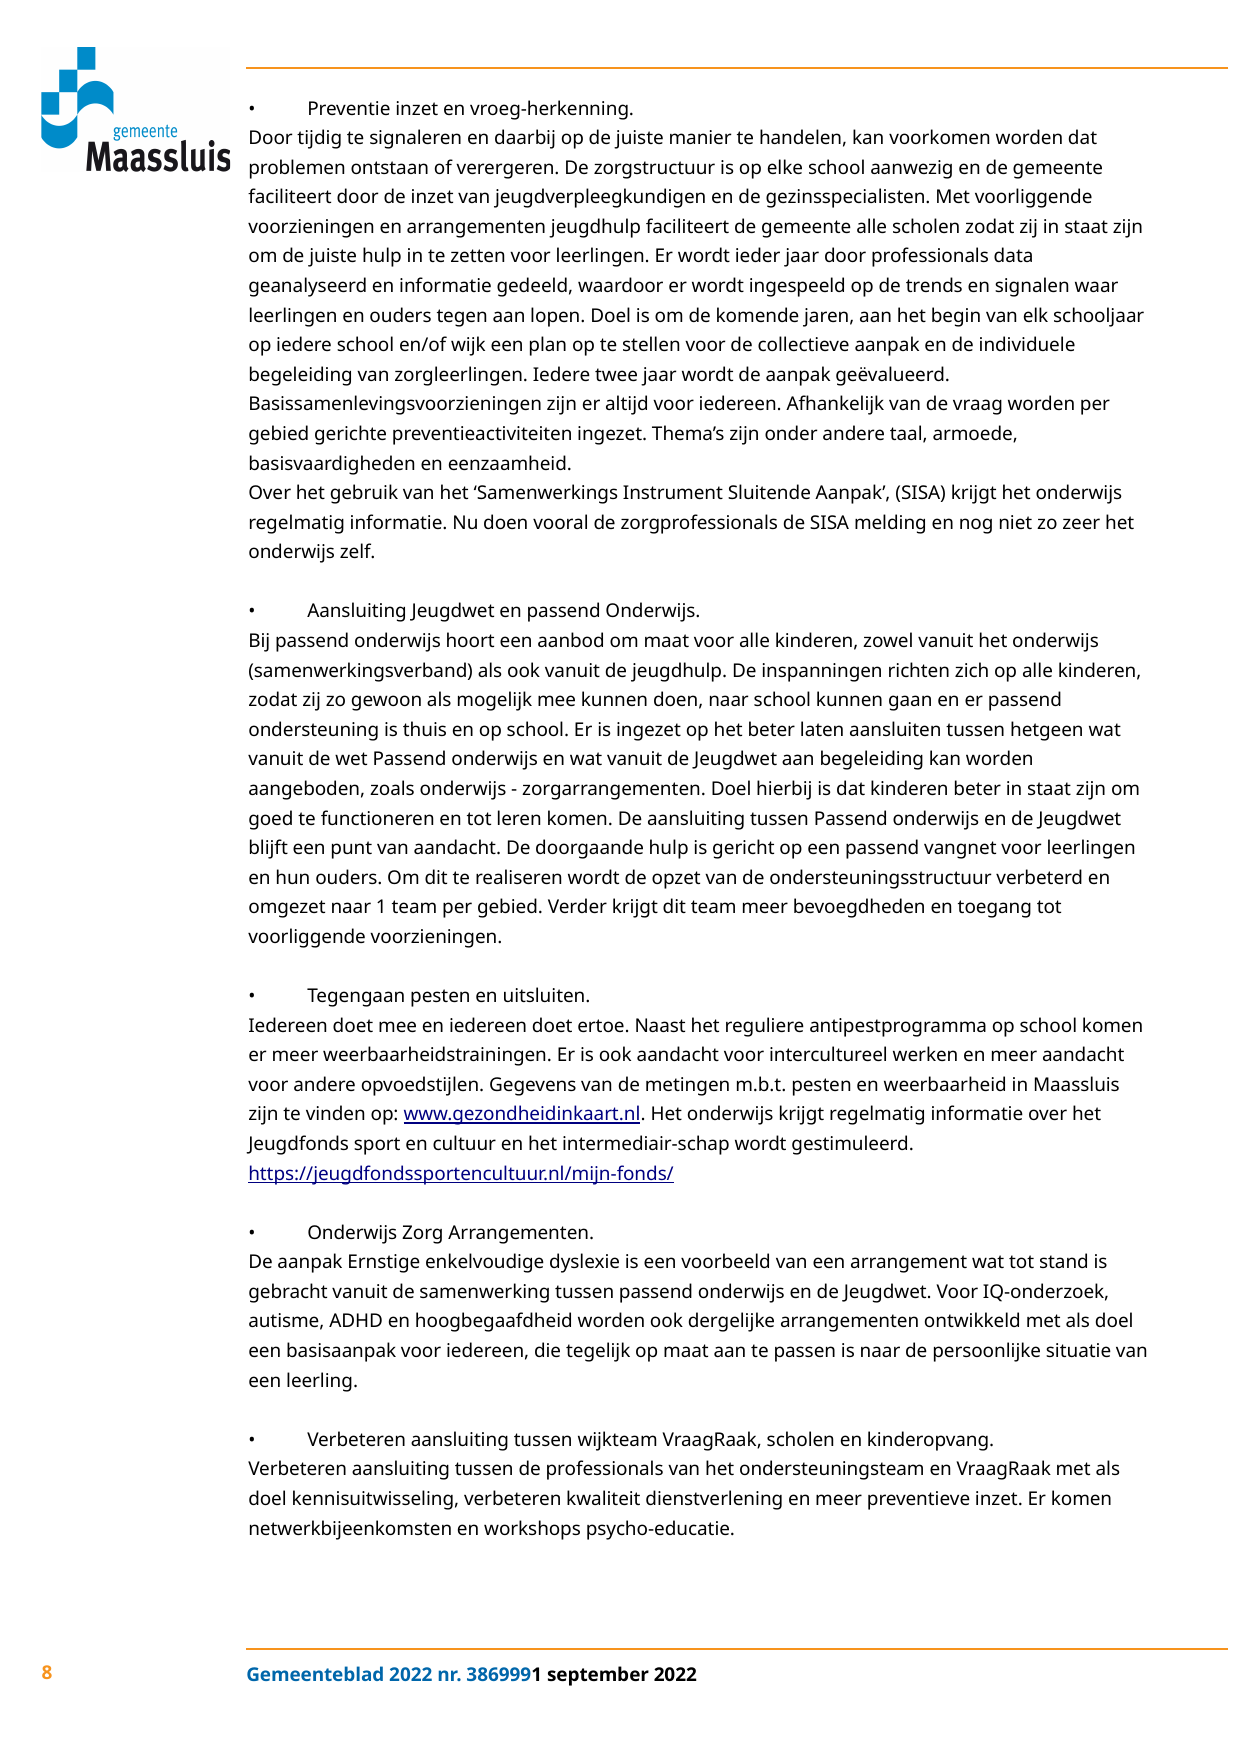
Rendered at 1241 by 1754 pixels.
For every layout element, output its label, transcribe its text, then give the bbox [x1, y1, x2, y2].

list Preventie inzet en vroeg-herkenning. [248, 95, 1152, 121]
picture [41, 47, 231, 172]
list Aansluiting Jeugdwet en passend Onderwijs. [248, 598, 1152, 623]
text De aanpak Ernstige enkelvoudige dyslexie is een voorbeeld van een arrangement wat tot stand is gebracht vanuit de samenwerking tussen passend onderwijs en de Jeugdwet. Voor IQ-onderzoek, autisme, ADHD en hoogbegaafdheid worden ook dergelijke arrangementen ontwikkeld met als doel een basisaanpak voor iedereen, die tegelijk op maat aan te passen is naar de persoonlijke situatie van een leerling. [248, 1248, 1152, 1393]
text Over het gebruik van het ‘Samenwerkings Instrument Sluitende Aanpak’, (SISA) krijgt het onderwijs regelmatig informatie. Nu doen vooral de zorgprofessionals de SISA melding en nog niet zo zeer het onderwijs zelf. [248, 479, 1152, 564]
text Bij passend onderwijs hoort een aanbod om maat voor alle kinderen, zowel vanuit het onderwijs (samenwerkingsverband) als ook vanuit de jeugdhulp. De inspanningen richten zich op alle kinderen, zodat zij zo gewoon als mogelijk mee kunnen doen, naar school kunnen gaan en er passend ondersteuning is thuis en op school. Er is ingezet op het beter laten aansluiten tussen hetgeen wat vanuit de wet Passend onderwijs en wat vanuit de Jeugdwet aan begeleiding kan worden aangeboden, zoals onderwijs - zorgarrangementen. Doel hierbij is dat kinderen beter in staat zijn om goed te functioneren en tot leren komen. De aansluiting tussen Passend onderwijs en de Jeugdwet blijft een punt van aandacht. De doorgaande hulp is gericht op een passend vangnet voor leerlingen en hun ouders. Om dit te realiseren wordt de opzet van de ondersteuningsstructuur verbeterd en omgezet naar 1 team per gebied. Verder krijgt dit team meer bevoegdheden en toegang tot voorliggende voorzieningen. [248, 627, 1152, 949]
list Onderwijs Zorg Arrangementen. [248, 1219, 1152, 1245]
text Iedereen doet mee en iedereen doet ertoe. Naast het reguliere antipestprogramma op school komen er meer weerbaarheidstrainingen. Er is ook aandacht voor intercultureel werken en meer aandacht voor andere opvoedstijlen. Gegevens van de metingen m.b.t. pesten en weerbaarheid in Maassluis zijn te vinden op: www.gezondheidinkaart.nl. Het onderwijs krijgt regelmatig informatie over het Jeugdfonds sport en cultuur en het intermediair-schap wordt gestimuleerd. https://jeugdfondssportencultuur.nl/mijn-fonds/ [248, 1012, 1152, 1186]
picture [41, 47, 77, 92]
text Verbeteren aansluiting tussen de professionals van het ondersteuningsteam en VraagRaak met als doel kennisuitwisseling, verbeteren kwaliteit dienstverlening en meer preventieve inzet. Er komen netwerkbijeenkomsten en workshops psycho-educatie. [248, 1456, 1152, 1541]
list Tegengaan pesten en uitsluiten. [248, 982, 1152, 1008]
text Door tijdig te signaleren en daarbij op de juiste manier te handelen, kan voorkomen worden dat problemen ontstaan of verergeren. De zorgstructuur is op elke school aanwezig en de gemeente faciliteert door de inzet van jeugdverpleegkundigen en de gezinsspecialisten. Met voorliggende voorzieningen en arrangementen jeugdhulp faciliteert de gemeente alle scholen zodat zij in staat zijn om de juiste hulp in te zetten voor leerlingen. Er wordt ieder jaar door professionals data geanalyseerd en informatie gedeeld, waardoor er wordt ingespeeld op de trends en signalen waar leerlingen en ouders tegen aan lopen. Doel is om de komende jaren, aan het begin van elk schooljaar op iedere school en/of wijk een plan op te stellen voor de collectieve aanpak en de individuele begeleiding van zorgleerlingen. Iedere twee jaar wordt de aanpak geëvalueerd. Basissamenlevingsvoorzieningen zijn er altijd voor iedereen. Afhankelijk van de vraag worden per gebied gerichte preventieactiviteiten ingezet. Thema’s zijn onder andere taal, armoede, basisvaardigheden en eenzaamheid. [248, 124, 1152, 476]
list Verbeteren aansluiting tussen wijkteam VraagRaak, scholen en kinderopvang. [248, 1426, 1152, 1452]
